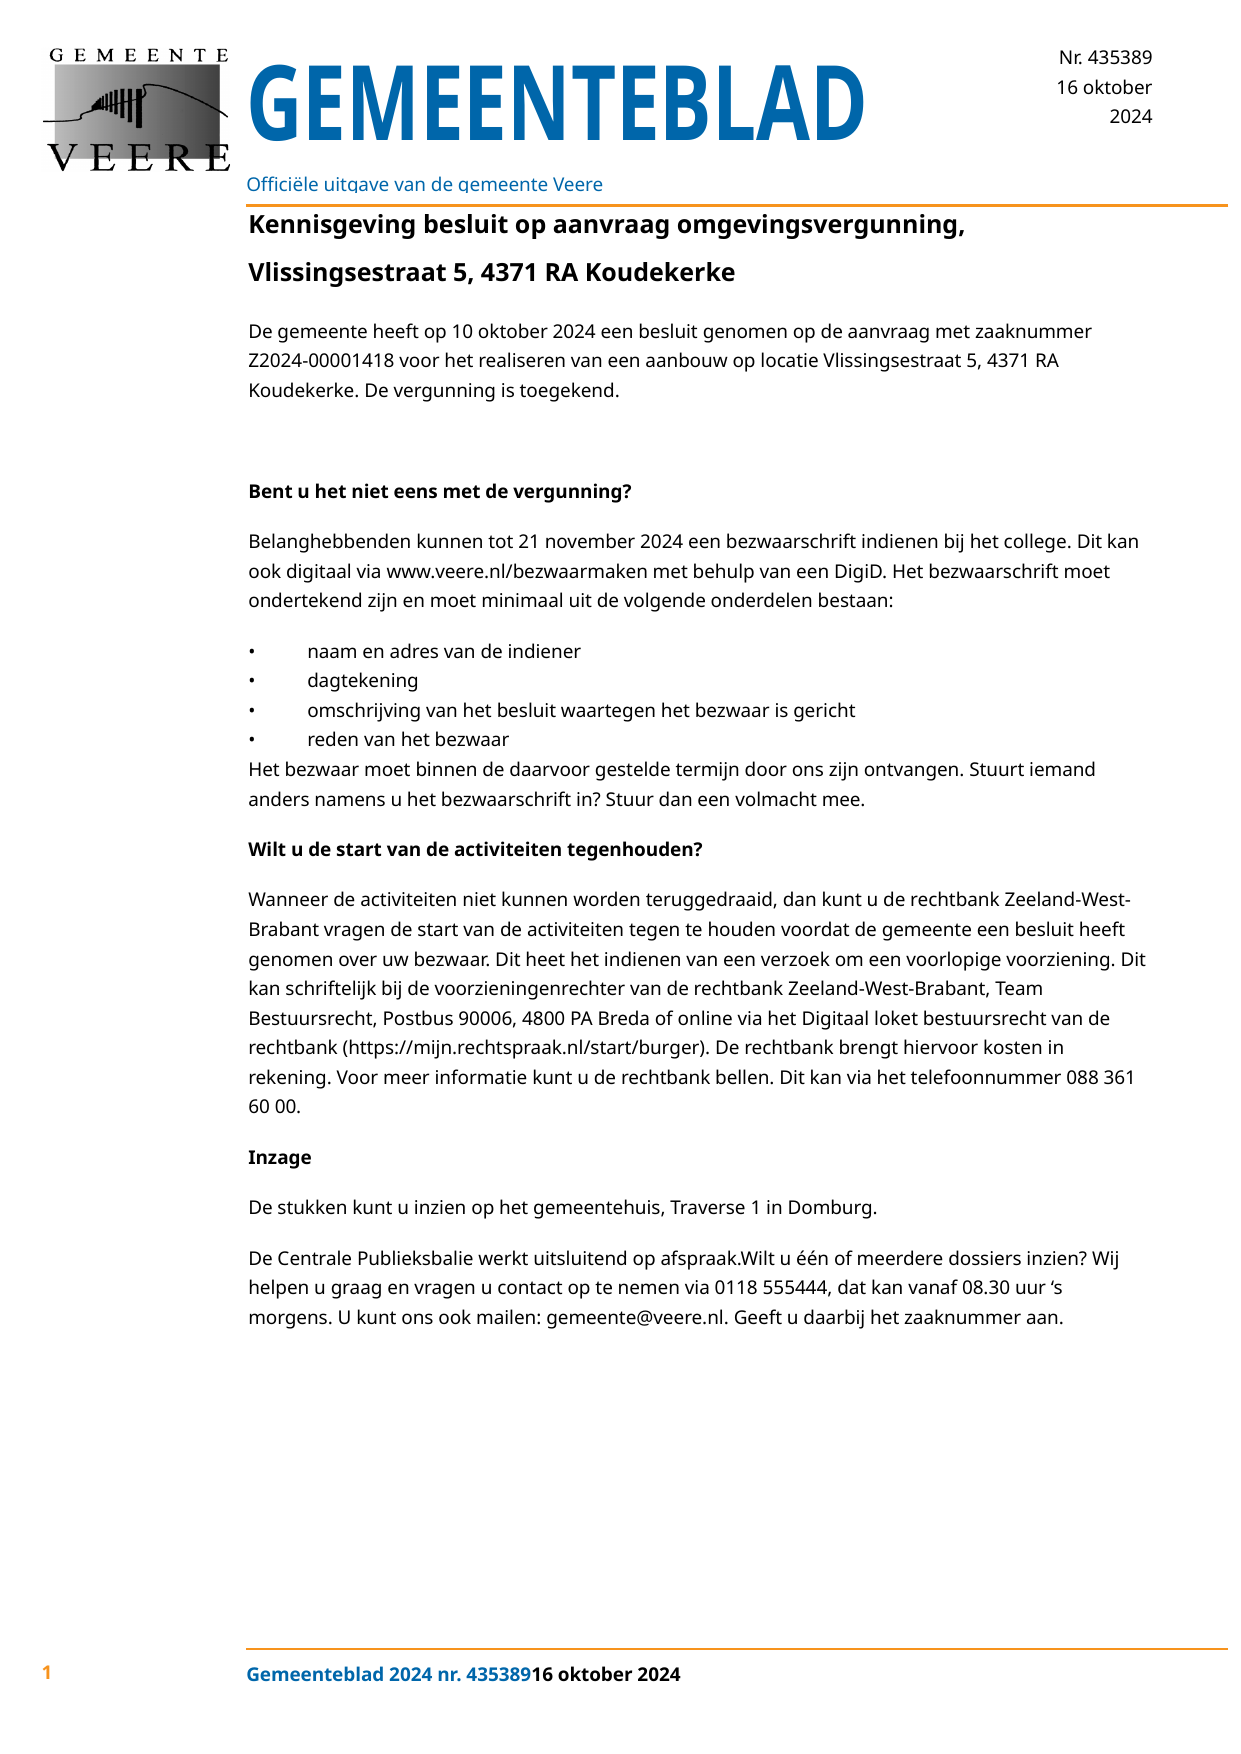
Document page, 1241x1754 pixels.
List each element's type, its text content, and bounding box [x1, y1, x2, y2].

picture [41, 47, 231, 172]
text De stukken kunt u inzien op het gemeentehuis, Traverse 1 in Domburg. [248, 1194, 1152, 1220]
list omschrijving van het besluit waartegen het bezwaar is gericht [248, 697, 1152, 723]
text De gemeente heeft op 10 oktober 2024 een besluit genomen op de aanvraag met zaaknummer Z2024-00001418 voor het realiseren van een aanbouw op locatie Vlissingsestraat 5, 4371 RA Koudekerke. De vergunning is toegekend. [248, 318, 1152, 403]
list dagtekening [248, 667, 1152, 693]
list reden van het bezwaar [248, 727, 1152, 752]
text Het bezwaar moet binnen de daarvoor gestelde termijn door ons zijn ontvangen. Stuurt iemand anders namens u het bezwaarschrift in? Stuur dan een volmacht mee. [248, 756, 1152, 812]
list naam en adres van de indiener [248, 638, 1152, 664]
text Wilt u de start van de activiteiten tegenhouden? [248, 836, 1152, 862]
text Wanneer de activiteiten niet kunnen worden teruggedraaid, dan kunt u de rechtbank Zeeland-West-Brabant vragen de start van de activiteiten tegen te houden voordat de gemeente een besluit heeft genomen over uw bezwaar. Dit heet het indienen van een verzoek om een voorlopige voorziening. Dit kan schriftelijk bij de voorzieningenrechter van de rechtbank Zeeland-West-Brabant, Team Bestuursrecht, Postbus 90006, 4800 PA Breda of online via het Digitaal loket bestuursrecht van de rechtbank (https://mijn.rechtspraak.nl/start/burger). De rechtbank brengt hiervoor kosten in rekening. Voor meer informatie kunt u de rechtbank bellen. Dit kan via het telefoonnummer 088 361 60 00. [248, 887, 1152, 1119]
text De Centrale Publieksbalie werkt uitsluitend op afspraak.Wilt u één of meerdere dossiers inzien? Wij helpen u graag en vragen u contact op te nemen via 0118 555444, dat kan vanaf 08.30 uur ‘s morgens. U kunt ons ook mailen: gemeente@veere.nl. Geeft u daarbij het zaaknummer aan. [248, 1245, 1152, 1330]
text Bent u het niet eens met de vergunning? [248, 478, 1152, 504]
text Belanghebbenden kunnen tot 21 november 2024 een bezwaarschrift indienen bij het college. Dit kan ook digitaal via www.veere.nl/bezwaarmaken met behulp van een DigiD. Het bezwaarschrift moet ondertekend zijn en moet minimaal uit de volgende onderdelen bestaan: [248, 528, 1152, 613]
text Inzage [248, 1144, 1152, 1170]
text Kennisgeving besluit op aanvraag omgevingsvergunning, Vlissingsestraat 5, 4371 RA Koudekerke [248, 207, 1152, 288]
